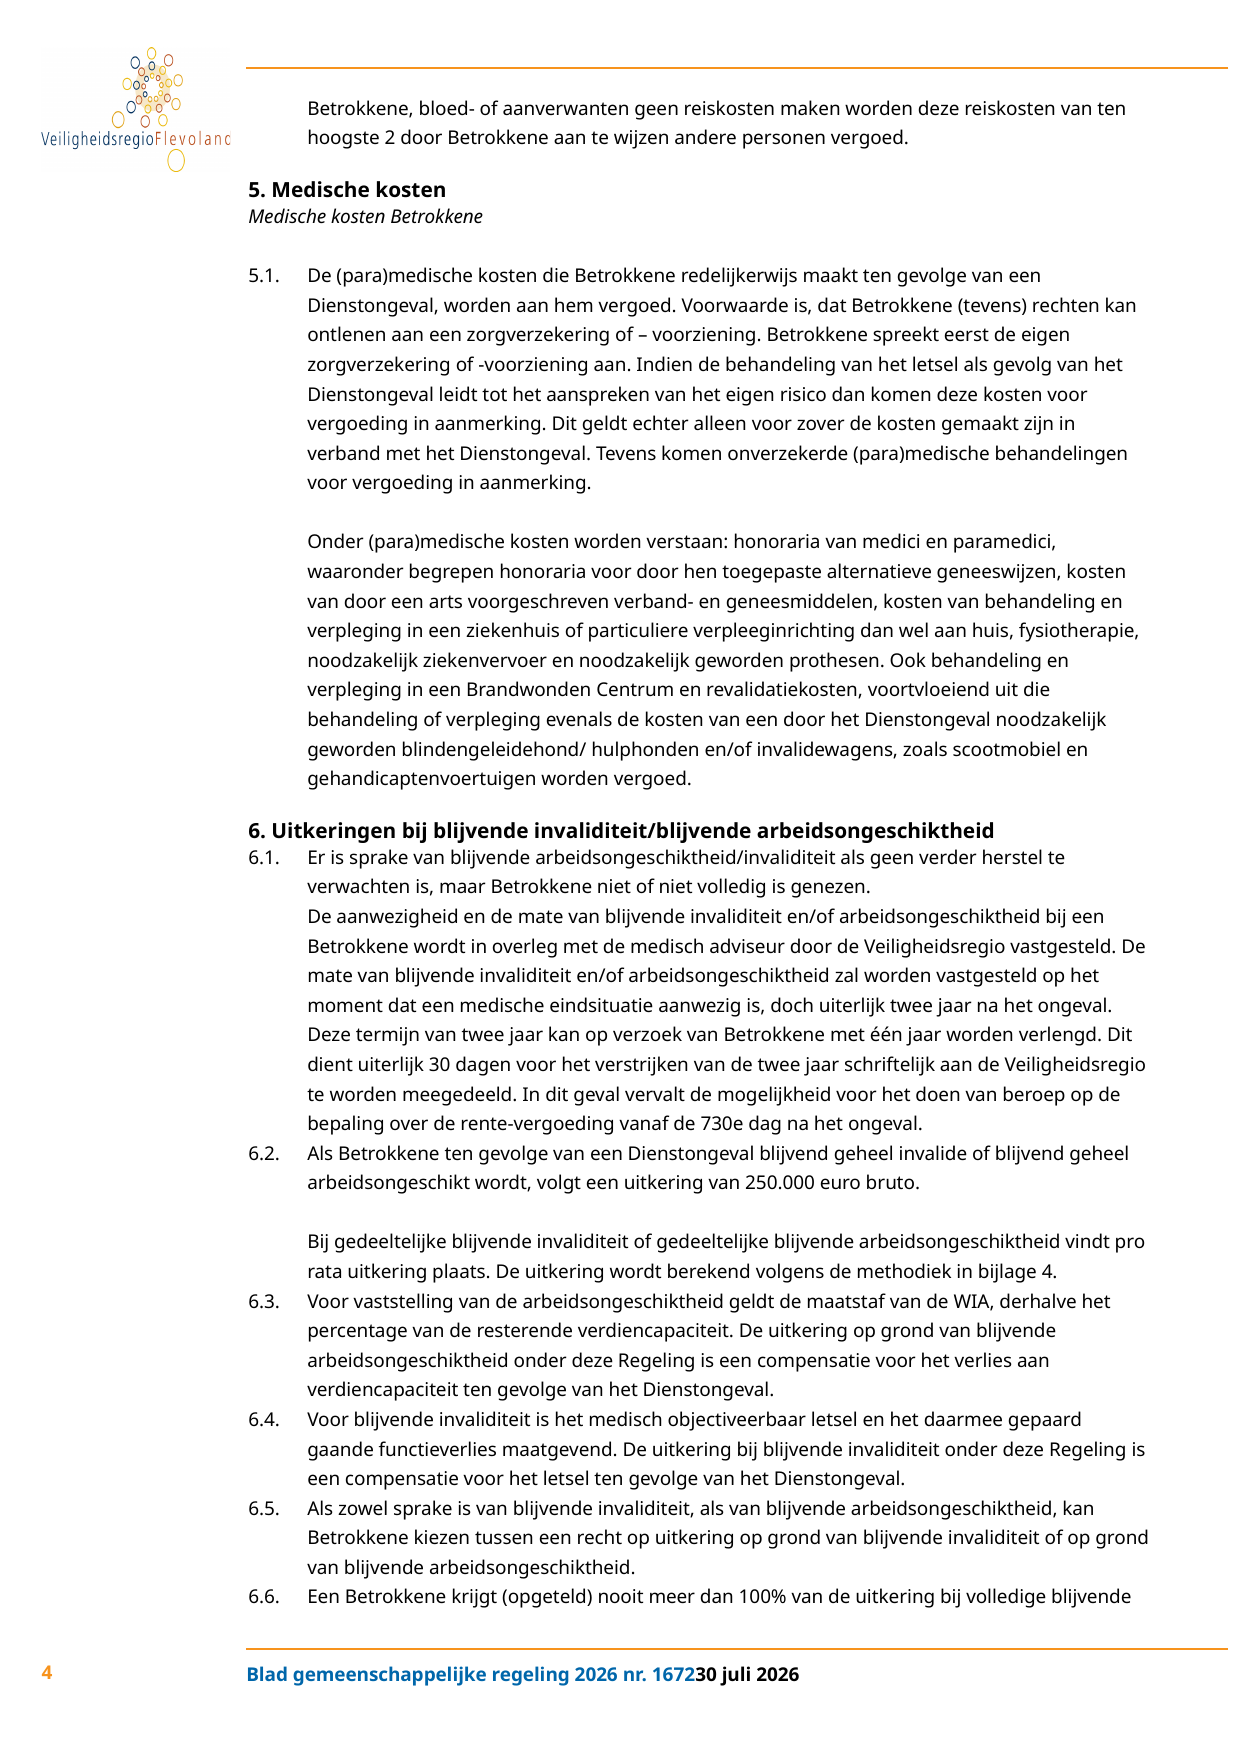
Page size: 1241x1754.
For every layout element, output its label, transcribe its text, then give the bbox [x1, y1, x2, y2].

list Bij gedeeltelijke blijvende invaliditeit of gedeeltelijke blijvende arbeidsongeschiktheid vindt pro rata uitkering plaats. De uitkering wordt berekend volgens de methodiek in bijlage 4. [248, 1229, 1152, 1284]
list Betrokkene, bloed- of aanverwanten geen reiskosten maken worden deze reiskosten van ten hoogste 2 door Betrokkene aan te wijzen andere personen vergoed. [248, 95, 1152, 150]
text 5. Medische kosten [248, 175, 1152, 203]
list Als Betrokkene ten gevolge van een Dienstongeval blijvend geheel invalide of blijvend geheel arbeidsongeschikt wordt, volgt een uitkering van 250.000 euro bruto. [248, 1140, 1152, 1195]
list Voor blijvende invaliditeit is het medisch objectiveerbaar letsel en het daarmee gepaard gaande functieverlies maatgevend. De uitkering bij blijvende invaliditeit onder deze Regeling is een compensatie voor het letsel ten gevolge van het Dienstongeval. [248, 1406, 1152, 1491]
text 6. Uitkeringen bij blijvende invaliditeit/blijvende arbeidsongeschiktheid [248, 816, 1152, 844]
list Als zowel sprake is van blijvende invaliditeit, als van blijvende arbeidsongeschiktheid, kan Betrokkene kiezen tussen een recht op uitkering op grond van blijvende invaliditeit of op grond van blijvende arbeidsongeschiktheid. [248, 1495, 1152, 1580]
list Onder (para)medische kosten worden verstaan: honoraria van medici en paramedici, waaronder begrepen honoraria voor door hen toegepaste alternatieve geneeswijzen, kosten van door een arts voorgeschreven verband- en geneesmiddelen, kosten van behandeling en verpleging in een ziekenhuis of particuliere verpleeginrichting dan wel aan huis, fysiotherapie, noodzakelijk ziekenvervoer en noodzakelijk geworden prothesen. Ook behandeling en verpleging in een Brandwonden Centrum en revalidatiekosten, voortvloeiend uit die behandeling of verpleging evenals de kosten van een door het Dienstongeval noodzakelijk geworden blindengeleidehond/ hulphonden en/of invalidewagens, zoals scootmobiel en gehandicaptenvoertuigen worden vergoed. [248, 529, 1152, 791]
list Deze termijn van twee jaar kan op verzoek van Betrokkene met één jaar worden verlengd. Dit dient uiterlijk 30 dagen voor het verstrijken van de twee jaar schriftelijk aan de Veiligheidsregio te worden meegedeeld. In dit geval vervalt de mogelijkheid voor het doen van beroep op de bepaling over de rente-vergoeding vanaf de 730e dag na het ongeval. [248, 1022, 1152, 1136]
list Voor vaststelling van de arbeidsongeschiktheid geldt de maatstaf van de WIA, derhalve het percentage van de resterende verdiencapaciteit. De uitkering op grond van blijvende arbeidsongeschiktheid onder deze Regeling is een compensatie voor het verlies aan verdiencapaciteit ten gevolge van het Dienstongeval. [248, 1288, 1152, 1402]
text Medische kosten Betrokkene [248, 203, 1152, 229]
list Er is sprake van blijvende arbeidsongeschiktheid/invaliditeit als geen verder herstel te verwachten is, maar Betrokkene niet of niet volledig is genezen. [248, 844, 1152, 899]
list De aanwezigheid en de mate van blijvende invaliditeit en/of arbeidsongeschiktheid bij een Betrokkene wordt in overleg met de medisch adviseur door de Veiligheidsregio vastgesteld. De mate van blijvende invaliditeit en/of arbeidsongeschiktheid zal worden vastgesteld op het moment dat een medische eindsituatie aanwezig is, doch uiterlijk twee jaar na het ongeval. [248, 903, 1152, 1018]
list De (para)medische kosten die Betrokkene redelijkerwijs maakt ten gevolge van een Dienstongeval, worden aan hem vergoed. Voorwaarde is, dat Betrokkene (tevens) rechten kan ontlenen aan een zorgverzekering of – voorziening. Betrokkene spreekt eerst de eigen zorgverzekering of -voorziening aan. Indien de behandeling van het letsel als gevolg van het Dienstongeval leidt tot het aanspreken van het eigen risico dan komen deze kosten voor vergoeding in aanmerking. Dit geldt echter alleen voor zover de kosten gemaakt zijn in verband met het Dienstongeval. Tevens komen onverzekerde (para)medische behandelingen voor vergoeding in aanmerking. [248, 262, 1152, 495]
list Een Betrokkene krijgt (opgeteld) nooit meer dan 100% van de uitkering bij volledige blijvende [248, 1584, 1152, 1609]
picture [41, 47, 231, 172]
